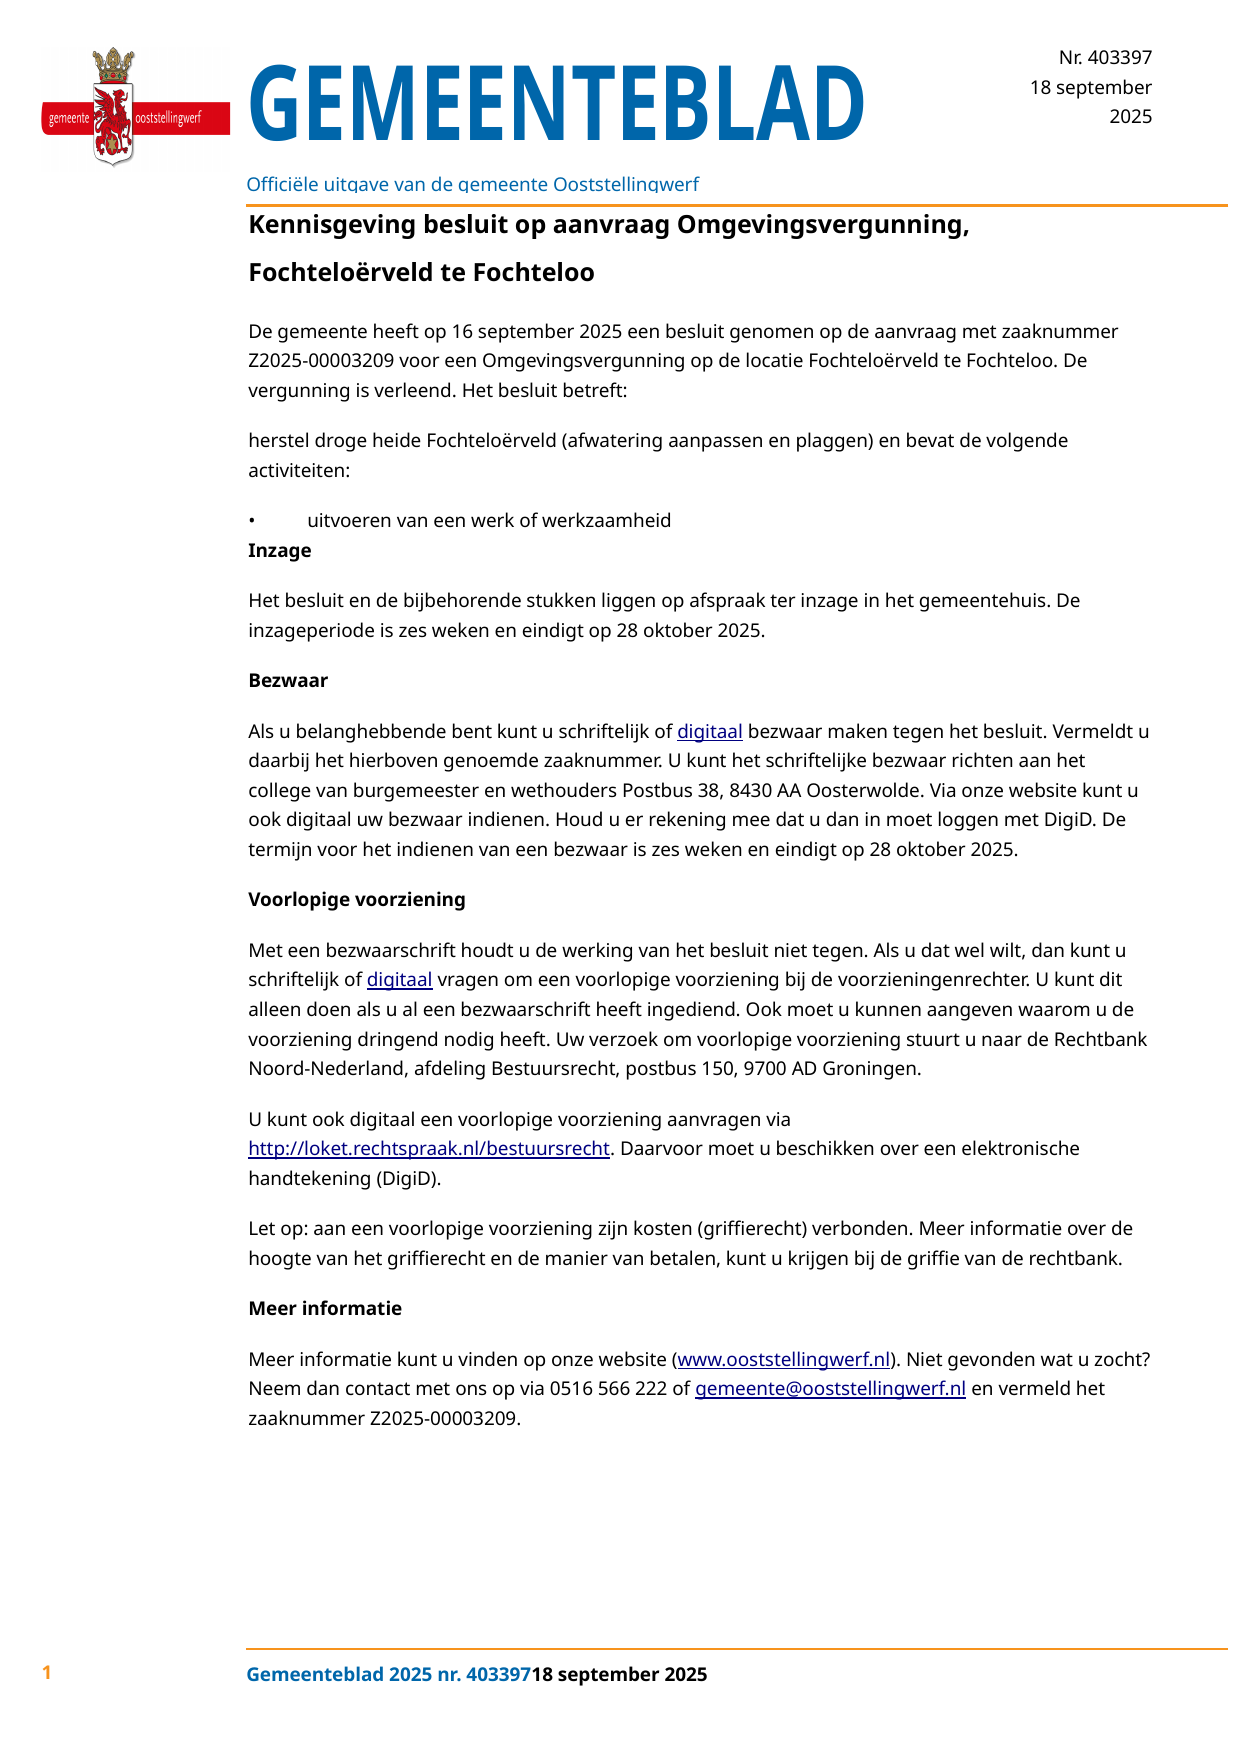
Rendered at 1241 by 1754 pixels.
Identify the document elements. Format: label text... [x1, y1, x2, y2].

text Bezwaar [248, 667, 1152, 693]
text Voorlopige voorziening [248, 887, 1152, 912]
list uitvoeren van een werk of werkzaamheid [248, 507, 1152, 533]
text Meer informatie kunt u vinden op onze website (www.ooststellingwerf.nl). Niet gevonden wat u zocht? Neem dan contact met ons op via 0516 566 222 of gemeente@ooststellingwerf.nl en vermeld het zaaknummer Z2025-00003209. [248, 1346, 1152, 1431]
text Inzage [248, 537, 1152, 563]
text U kunt ook digitaal een voorlopige voorziening aanvragen via http://loket.rechtspraak.nl/bestuursrecht. Daarvoor moet u beschikken over een elektronische handtekening (DigiD). [248, 1106, 1152, 1191]
text Let op: aan een voorlopige voorziening zijn kosten (griffierecht) verbonden. Meer informatie over de hoogte van het griffierecht en de manier van betalen, kunt u krijgen bij de griffie van de rechtbank. [248, 1215, 1152, 1271]
picture [41, 47, 231, 172]
text Het besluit en de bijbehorende stukken liggen op afspraak ter inzage in het gemeentehuis. De inzageperiode is zes weken en eindigt op 28 oktober 2025. [248, 587, 1152, 643]
text De gemeente heeft op 16 september 2025 een besluit genomen op de aanvraag met zaaknummer Z2025-00003209 voor een Omgevingsvergunning op de locatie Fochteloërveld te Fochteloo. De vergunning is verleend. Het besluit betreft: [248, 318, 1152, 403]
text Als u belanghebbende bent kunt u schriftelijk of digitaal bezwaar maken tegen het besluit. Vermeldt u daarbij het hierboven genoemde zaaknummer. U kunt het schriftelijke bezwaar richten aan het college van burgemeester en wethouders Postbus 38, 8430 AA Oosterwolde. Via onze website kunt u ook digitaal uw bezwaar indienen. Houd u er rekening mee dat u dan in moet loggen met DigiD. De termijn voor het indienen van een bezwaar is zes weken en eindigt op 28 oktober 2025. [248, 718, 1152, 862]
text Met een bezwaarschrift houdt u de werking van het besluit niet tegen. Als u dat wel wilt, dan kunt u schriftelijk of digitaal vragen om een voorlopige voorziening bij de voorzieningenrechter. U kunt dit alleen doen als u al een bezwaarschrift heeft ingediend. Ook moet u kunnen aangeven waarom u de voorziening dringend nodig heeft. Uw verzoek om voorlopige voorziening stuurt u naar de Rechtbank Noord-Nederland, afdeling Bestuursrecht, postbus 150, 9700 AD Groningen. [248, 937, 1152, 1081]
text herstel droge heide Fochteloërveld (afwatering aanpassen en plaggen) en bevat de volgende activiteiten: [248, 427, 1152, 483]
text Kennisgeving besluit op aanvraag Omgevingsvergunning, Fochteloërveld te Fochteloo [248, 207, 1152, 288]
text Meer informatie [248, 1295, 1152, 1321]
